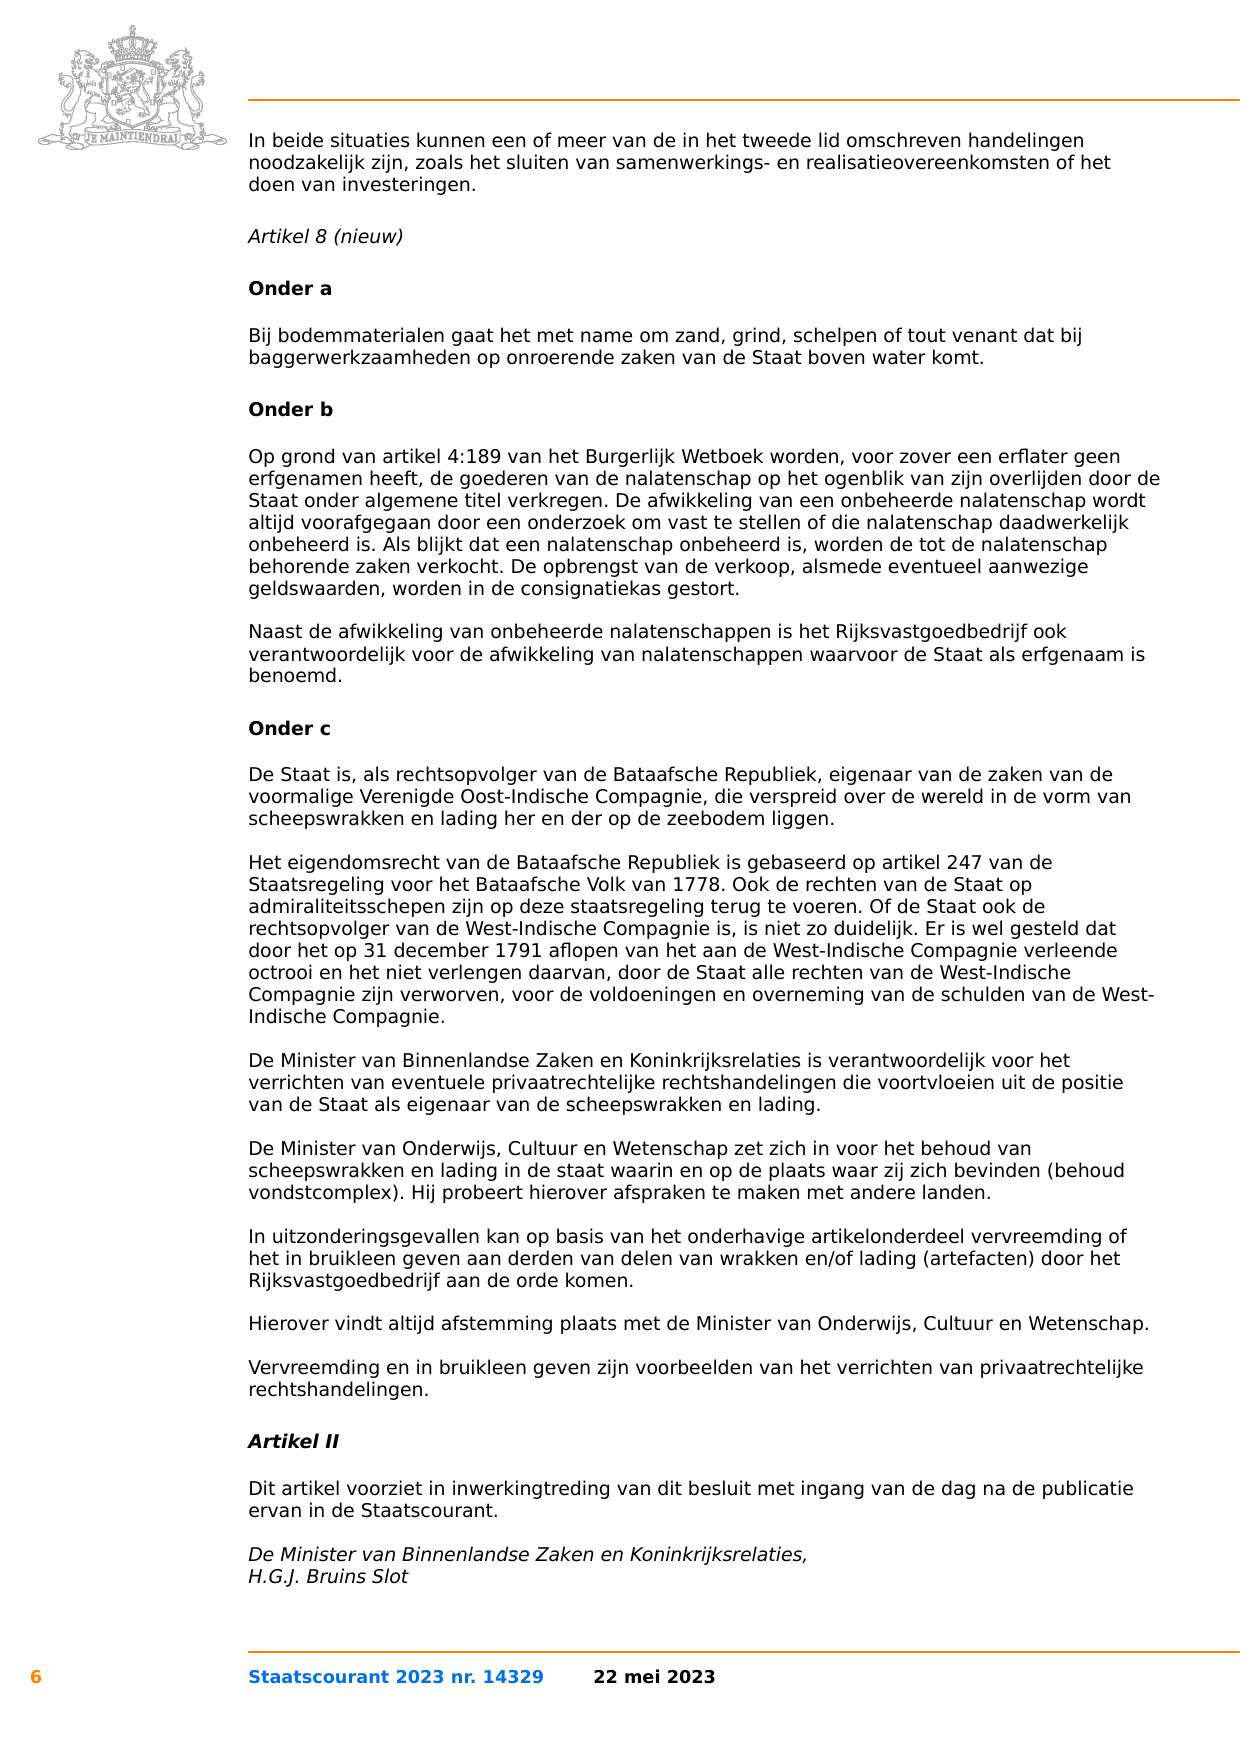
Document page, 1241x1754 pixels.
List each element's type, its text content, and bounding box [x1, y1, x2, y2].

text Het eigendomsrecht van de Bataafsche Republiek is gebaseerd op artikel 247 van de Staatsregeling voor het Bataafsche Volk van 1778. Ook de rechten van de Staat op admiraliteitsschepen zijn op deze staatsregeling terug te voeren. Of de Staat ook de rechtsopvolger van de West-Indische Compagnie is, is niet zo duidelijk. Er is wel gesteld dat door het op 31 december 1791 aflopen van het aan de West-Indische Compagnie verleende octrooi en het niet verlengen daarvan, door de Staat alle rechten van de West-Indische Compagnie zijn verworven, voor de voldoeningen en overneming van de schulden van de West-Indische Compagnie. [248, 852, 1163, 1028]
text Op grond van artikel 4:189 van het Burgerlijk Wetboek worden, voor zover een erflater geen erfgenamen heeft, de goederen van de nalatenschap op het ogenblik van zijn overlijden door de Staat onder algemene titel verkregen. De afwikkeling van een onbeheerde nalatenschap wordt altijd voorafgegaan door een onderzoek om vast te stellen of die nalatenschap daadwerkelijk onbeheerd is. Als blijkt dat een nalatenschap onbeheerd is, worden de tot de nalatenschap behorende zaken verkocht. De opbrengst van de verkoop, alsmede eventueel aanwezige geldswaarden, worden in de consignatiekas gestort. [248, 446, 1163, 599]
picture [38, 25, 227, 150]
text In uitzonderingsgevallen kan op basis van het onderhavige artikelonderdeel vervreemding of het in bruikleen geven aan derden van delen van wrakken en/of lading (artefacten) door het Rijksvastgoedbedrijf aan de orde komen. [248, 1226, 1163, 1291]
subtitle Artikel 8 (nieuw) [248, 226, 1163, 248]
text Dit artikel voorziet in inwerkingtreding van dit besluit met ingang van de dag na de publicatie ervan in de Staatscourant. [248, 1478, 1163, 1522]
text Vervreemding en in bruikleen geven zijn voorbeelden van het verrichten van privaatrechtelijke rechtshandelingen. [248, 1357, 1163, 1401]
subtitle Onder c [248, 717, 1163, 739]
text De Minister van Onderwijs, Cultuur en Wetenschap zet zich in voor het behoud van scheepswrakken en lading in de staat waarin en op de plaats waar zij zich bevinden (behoud vondstcomplex). Hij probeert hierover afspraken te maken met andere landen. [248, 1138, 1163, 1204]
text De Minister van Binnenlandse Zaken en Koninkrijksrelaties is verantwoordelijk voor het verrichten van eventuele privaatrechtelijke rechtshandelingen die voortvloeien uit de positie van de Staat als eigenaar van de scheepswrakken en lading. [248, 1050, 1163, 1116]
subtitle Onder a [248, 278, 1163, 300]
subtitle Artikel II [248, 1431, 1163, 1453]
text De Minister van Binnenlandse Zaken en Koninkrijksrelaties, H.G.J. Bruins Slot [248, 1544, 1163, 1588]
text Bij bodemmaterialen gaat het met name om zand, grind, schelpen of tout venant dat bij baggerwerkzaamheden op onroerende zaken van de Staat boven water komt. [248, 325, 1163, 369]
text Naast de afwikkeling van onbeheerde nalatenschappen is het Rijksvastgoedbedrijf ook verantwoordelijk voor de afwikkeling van nalatenschappen waarvoor de Staat als erfgenaam is benoemd. [248, 621, 1163, 687]
text Hierover vindt altijd afstemming plaats met de Minister van Onderwijs, Cultuur en Wetenschap. [248, 1313, 1163, 1335]
text De Staat is, als rechtsopvolger van de Bataafsche Republiek, eigenaar van de zaken van de voormalige Verenigde Oost-Indische Compagnie, die verspreid over de wereld in de vorm van scheepswrakken en lading her en der op de zeebodem liggen. [248, 764, 1163, 830]
subtitle Onder b [248, 399, 1163, 421]
text In beide situaties kunnen een of meer van de in het tweede lid omschreven handelingen noodzakelijk zijn, zoals het sluiten van samenwerkings- en realisatieovereenkomsten of het doen van investeringen. [248, 130, 1163, 196]
